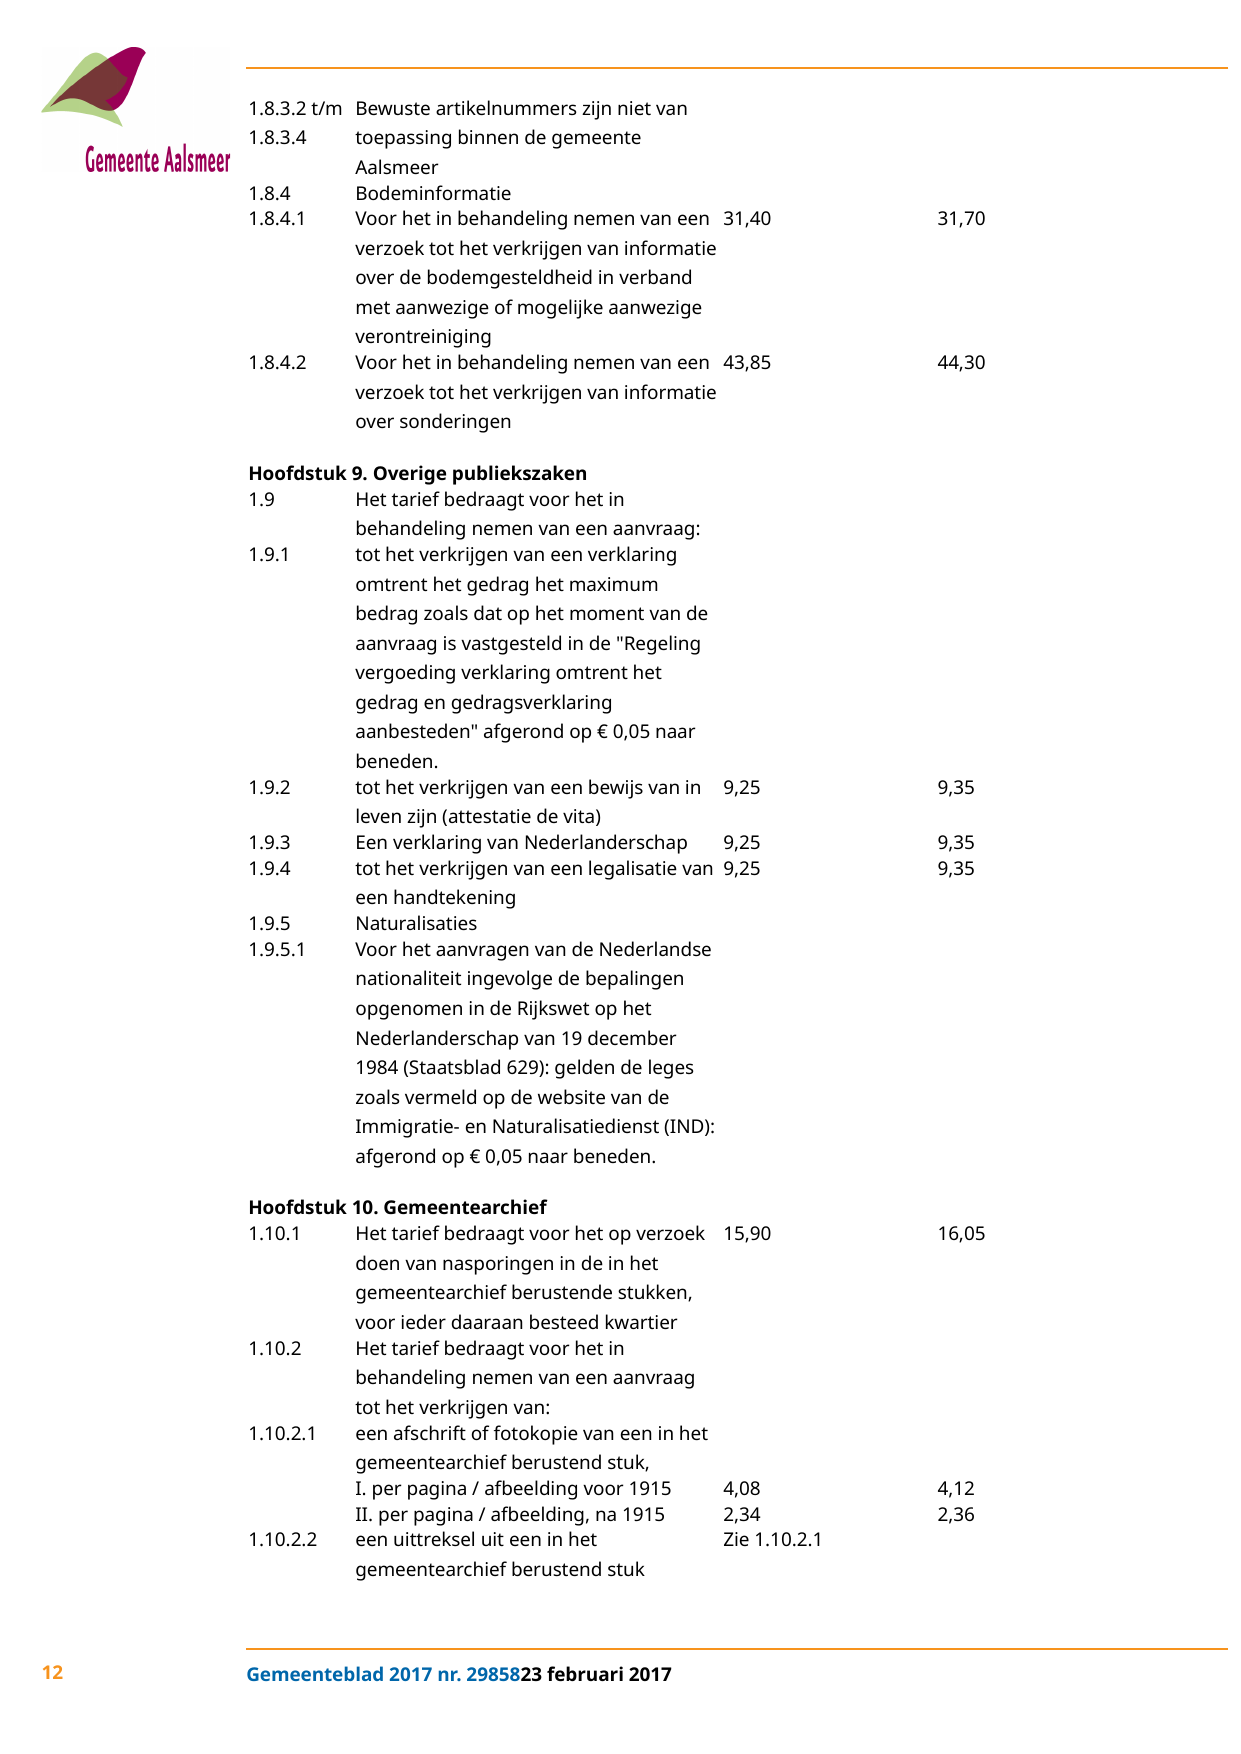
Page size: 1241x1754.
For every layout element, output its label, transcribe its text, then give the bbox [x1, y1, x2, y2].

table_cell 1.8.4.1 [248, 205, 355, 349]
table_cell 1.9.3 [248, 829, 355, 855]
table_cell [937, 1335, 1152, 1420]
table_cell Hoofdstuk 9. Overige publiekszaken [248, 460, 1152, 486]
table_cell Het tarief bedraagt voor het in behandeling nemen van een aanvraag tot het verkrijgen van: [355, 1335, 723, 1420]
table_cell 4,12 [937, 1475, 1152, 1501]
table_cell II. per pagina / afbeelding, na 1915 [355, 1501, 723, 1526]
table_cell [248, 434, 1152, 460]
table_cell 15,90 [723, 1220, 937, 1335]
table_cell 1.10.2.1 [248, 1420, 355, 1475]
table_cell [723, 95, 937, 180]
table_cell 31,40 [723, 205, 937, 349]
table_cell 9,25 [723, 829, 937, 855]
table_cell 43,85 [723, 350, 937, 434]
table_cell 2,36 [937, 1501, 1152, 1526]
table_cell Voor het aanvragen van de Nederlandse nationaliteit ingevolge de bepalingen opgenomen in de Rijkswet op het Nederlanderschap van 19 december 1984 (Staatsblad 629): gelden de leges zoals vermeld op de website van de Immigratie- en Naturalisatiedienst (IND): afgerond op € 0,05 naar beneden. [355, 936, 723, 1169]
table_cell 44,30 [937, 350, 1152, 434]
table_cell 1.8.4 [248, 180, 355, 205]
table_cell [937, 486, 1152, 541]
table_cell 1.8.4.2 [248, 350, 355, 434]
table_cell [937, 936, 1152, 1169]
table_cell 1.10.1 [248, 1220, 355, 1335]
table_cell Zie 1.10.2.1 [723, 1526, 937, 1582]
table_cell [937, 910, 1152, 936]
table_cell Bewuste artikelnummers zijn niet van toepassing binnen de gemeente Aalsmeer [355, 95, 723, 180]
table_cell Een verklaring van Nederlanderschap [355, 829, 723, 855]
table_cell 31,70 [937, 205, 1152, 349]
table_cell Voor het in behandeling nemen van een verzoek tot het verkrijgen van informatie over de bodemgesteldheid in verband met aanwezige of mogelijke aanwezige verontreiniging [355, 205, 723, 349]
table_cell Voor het in behandeling nemen van een verzoek tot het verkrijgen van informatie over sonderingen [355, 350, 723, 434]
table_cell tot het verkrijgen van een legalisatie van een handtekening [355, 855, 723, 910]
table_cell 9,25 [723, 774, 937, 829]
table_cell 1.9.1 [248, 541, 355, 774]
table_cell 9,25 [723, 855, 937, 910]
table_cell [248, 1501, 355, 1526]
table_cell [723, 541, 937, 774]
table_cell 1.8.3.2 t/m 1.8.3.4 [248, 95, 355, 180]
table_cell 1.9.2 [248, 774, 355, 829]
table_cell Het tarief bedraagt voor het op verzoek doen van nasporingen in de in het gemeentearchief berustende stukken, voor ieder daaraan besteed kwartier [355, 1220, 723, 1335]
table_cell een uittreksel uit een in het gemeentearchief berustend stuk [355, 1526, 723, 1582]
table_cell [248, 1475, 355, 1501]
table_cell [723, 1420, 937, 1475]
table_cell een afschrift of fotokopie van een in het gemeentearchief berustend stuk, [355, 1420, 723, 1475]
table_cell 9,35 [937, 774, 1152, 829]
table_cell 1.10.2 [248, 1335, 355, 1420]
table_cell 2,34 [723, 1501, 937, 1526]
table_cell Het tarief bedraagt voor het in behandeling nemen van een aanvraag: [355, 486, 723, 541]
table_cell [937, 1420, 1152, 1475]
table_cell 1.9.5 [248, 910, 355, 936]
table_cell 1.10.2.2 [248, 1526, 355, 1582]
table_cell [937, 180, 1152, 205]
table_cell 9,35 [937, 855, 1152, 910]
table_cell [723, 486, 937, 541]
table_cell 1.9.4 [248, 855, 355, 910]
table_cell [937, 1526, 1152, 1582]
table_cell Bodeminformatie [355, 180, 723, 205]
table_cell 16,05 [937, 1220, 1152, 1335]
table_cell 4,08 [723, 1475, 937, 1501]
table_cell [723, 1335, 937, 1420]
table_cell tot het verkrijgen van een bewijs van in leven zijn (attestatie de vita) [355, 774, 723, 829]
table_cell [723, 180, 937, 205]
table_cell Hoofdstuk 10. Gemeentearchief [248, 1195, 1152, 1220]
table_cell 1.9 [248, 486, 355, 541]
table_cell [248, 1582, 1152, 1607]
table_cell 9,35 [937, 829, 1152, 855]
table_cell [248, 1169, 1152, 1194]
table_cell 1.9.5.1 [248, 936, 355, 1169]
table_cell [723, 910, 937, 936]
table_cell tot het verkrijgen van een verklaring omtrent het gedrag het maximum bedrag zoals dat op het moment van de aanvraag is vastgesteld in de "Regeling vergoeding verklaring omtrent het gedrag en gedragsverklaring aanbesteden" afgerond op € 0,05 naar beneden. [355, 541, 723, 774]
table_cell Naturalisaties [355, 910, 723, 936]
picture [41, 47, 231, 172]
table_cell [723, 936, 937, 1169]
table_cell [937, 541, 1152, 774]
table_cell I. per pagina / afbeelding voor 1915 [355, 1475, 723, 1501]
table_cell [937, 95, 1152, 180]
